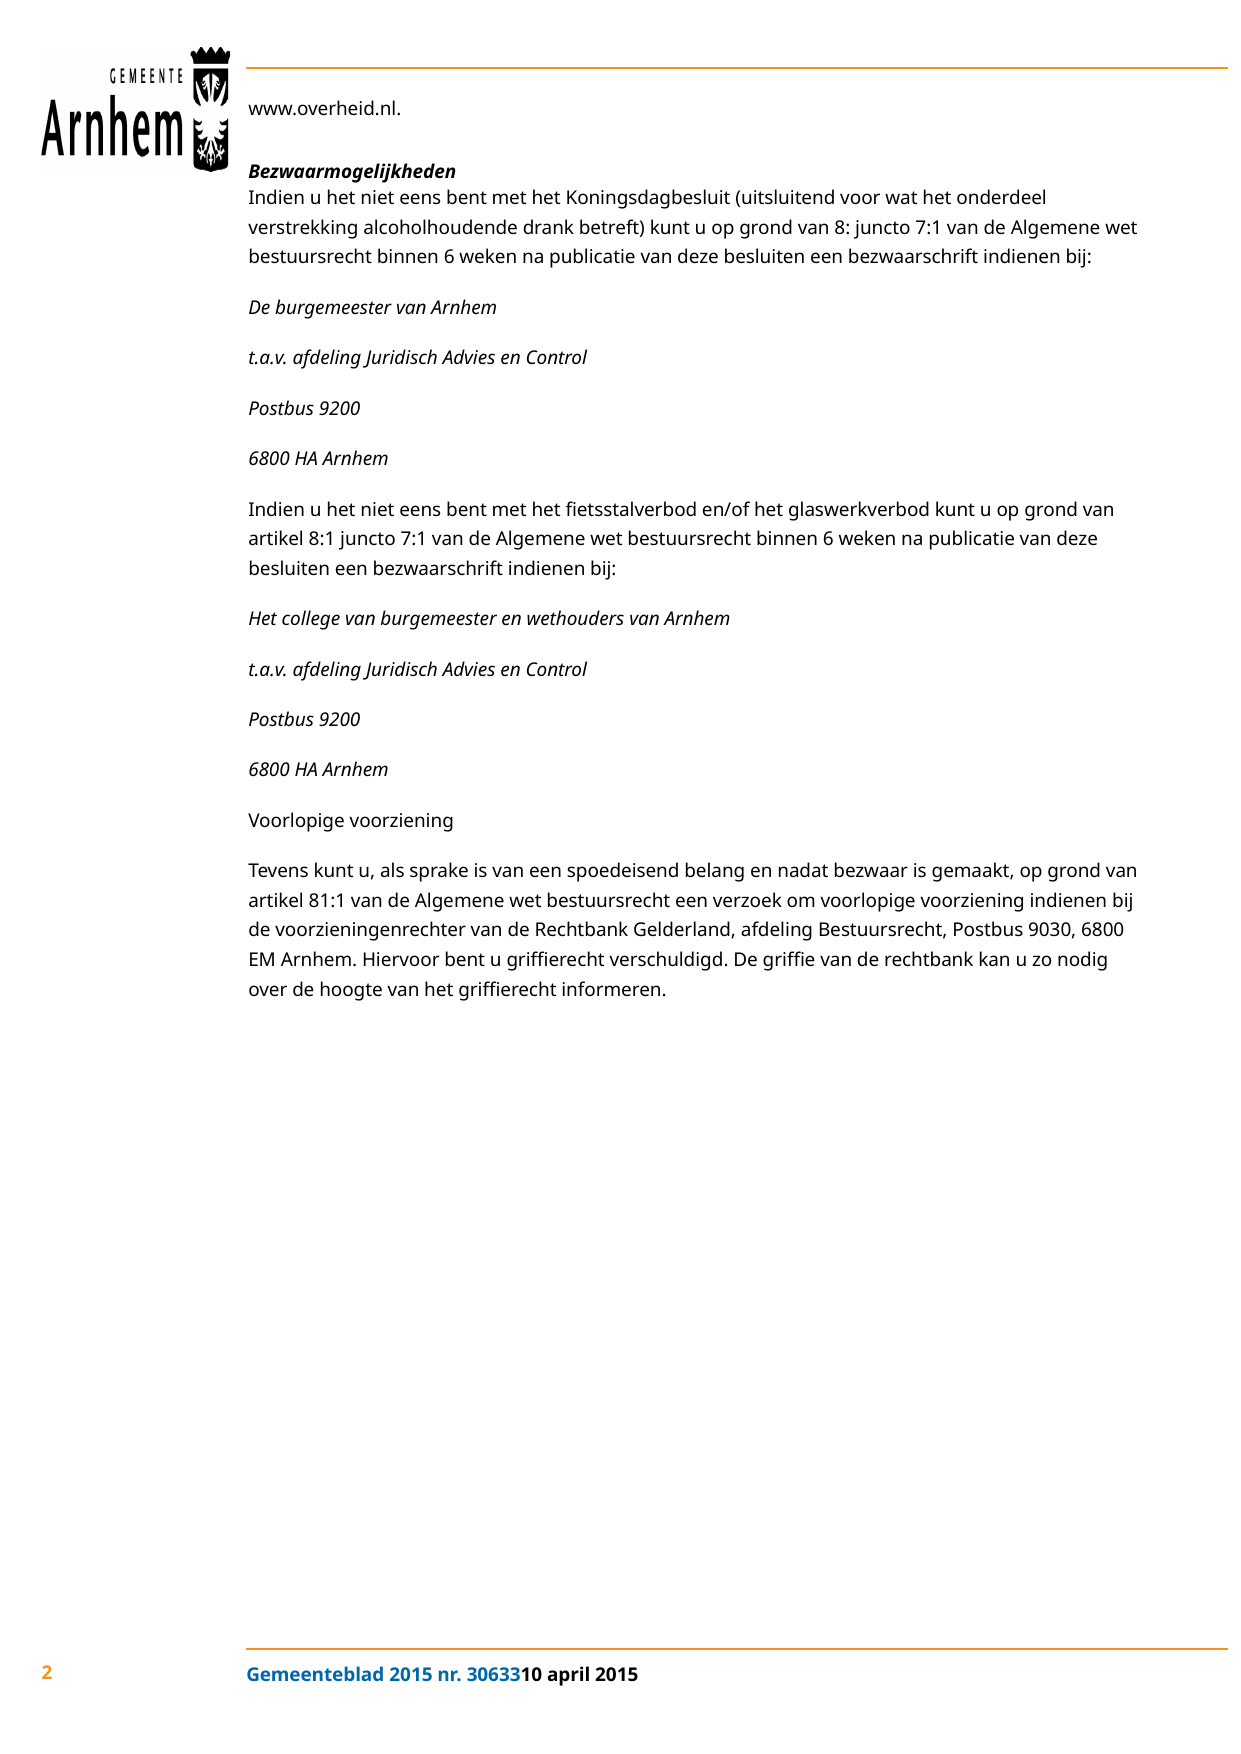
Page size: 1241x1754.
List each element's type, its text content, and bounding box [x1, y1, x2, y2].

text Tevens kunt u, als sprake is van een spoedeisend belang en nadat bezwaar is gemaakt, op grond van artikel 81:1 van de Algemene wet bestuursrecht een verzoek om voorlopige voorziening indienen bij de voorzieningenrechter van de Rechtbank Gelderland, afdeling Bestuursrecht, Postbus 9030, 6800 EM Arnhem. Hiervoor bent u griffierecht verschuldigd. De griffie van de rechtbank kan u zo nodig over de hoogte van het griffierecht informeren. [248, 857, 1152, 1001]
picture [41, 47, 231, 172]
text Voorlopige voorziening [248, 807, 1152, 833]
text De burgemeester van Arnhem [248, 294, 1152, 320]
text t.a.v. afdeling Juridisch Advies en Control [248, 344, 1152, 370]
text www.overheid.nl. [248, 95, 1152, 121]
text Indien u het niet eens bent met het Koningsdagbesluit (uitsluitend voor wat het onderdeel verstrekking alcoholhoudende drank betreft) kunt u op grond van 8: juncto 7:1 van de Algemene wet bestuursrecht binnen 6 weken na publicatie van deze besluiten een bezwaarschrift indienen bij: [248, 184, 1152, 269]
text Bezwaarmogelijkheden [248, 159, 1152, 184]
text Postbus 9200 [248, 706, 1152, 732]
text Indien u het niet eens bent met het fietsstalverbod en/of het glaswerkverbod kunt u op grond van artikel 8:1 juncto 7:1 van de Algemene wet bestuursrecht binnen 6 weken na publicatie van deze besluiten een bezwaarschrift indienen bij: [248, 496, 1152, 581]
text 6800 HA Arnhem [248, 445, 1152, 471]
text Postbus 9200 [248, 395, 1152, 421]
text t.a.v. afdeling Juridisch Advies en Control [248, 656, 1152, 681]
text 6800 HA Arnhem [248, 757, 1152, 782]
text Het college van burgemeester en wethouders van Arnhem [248, 605, 1152, 631]
